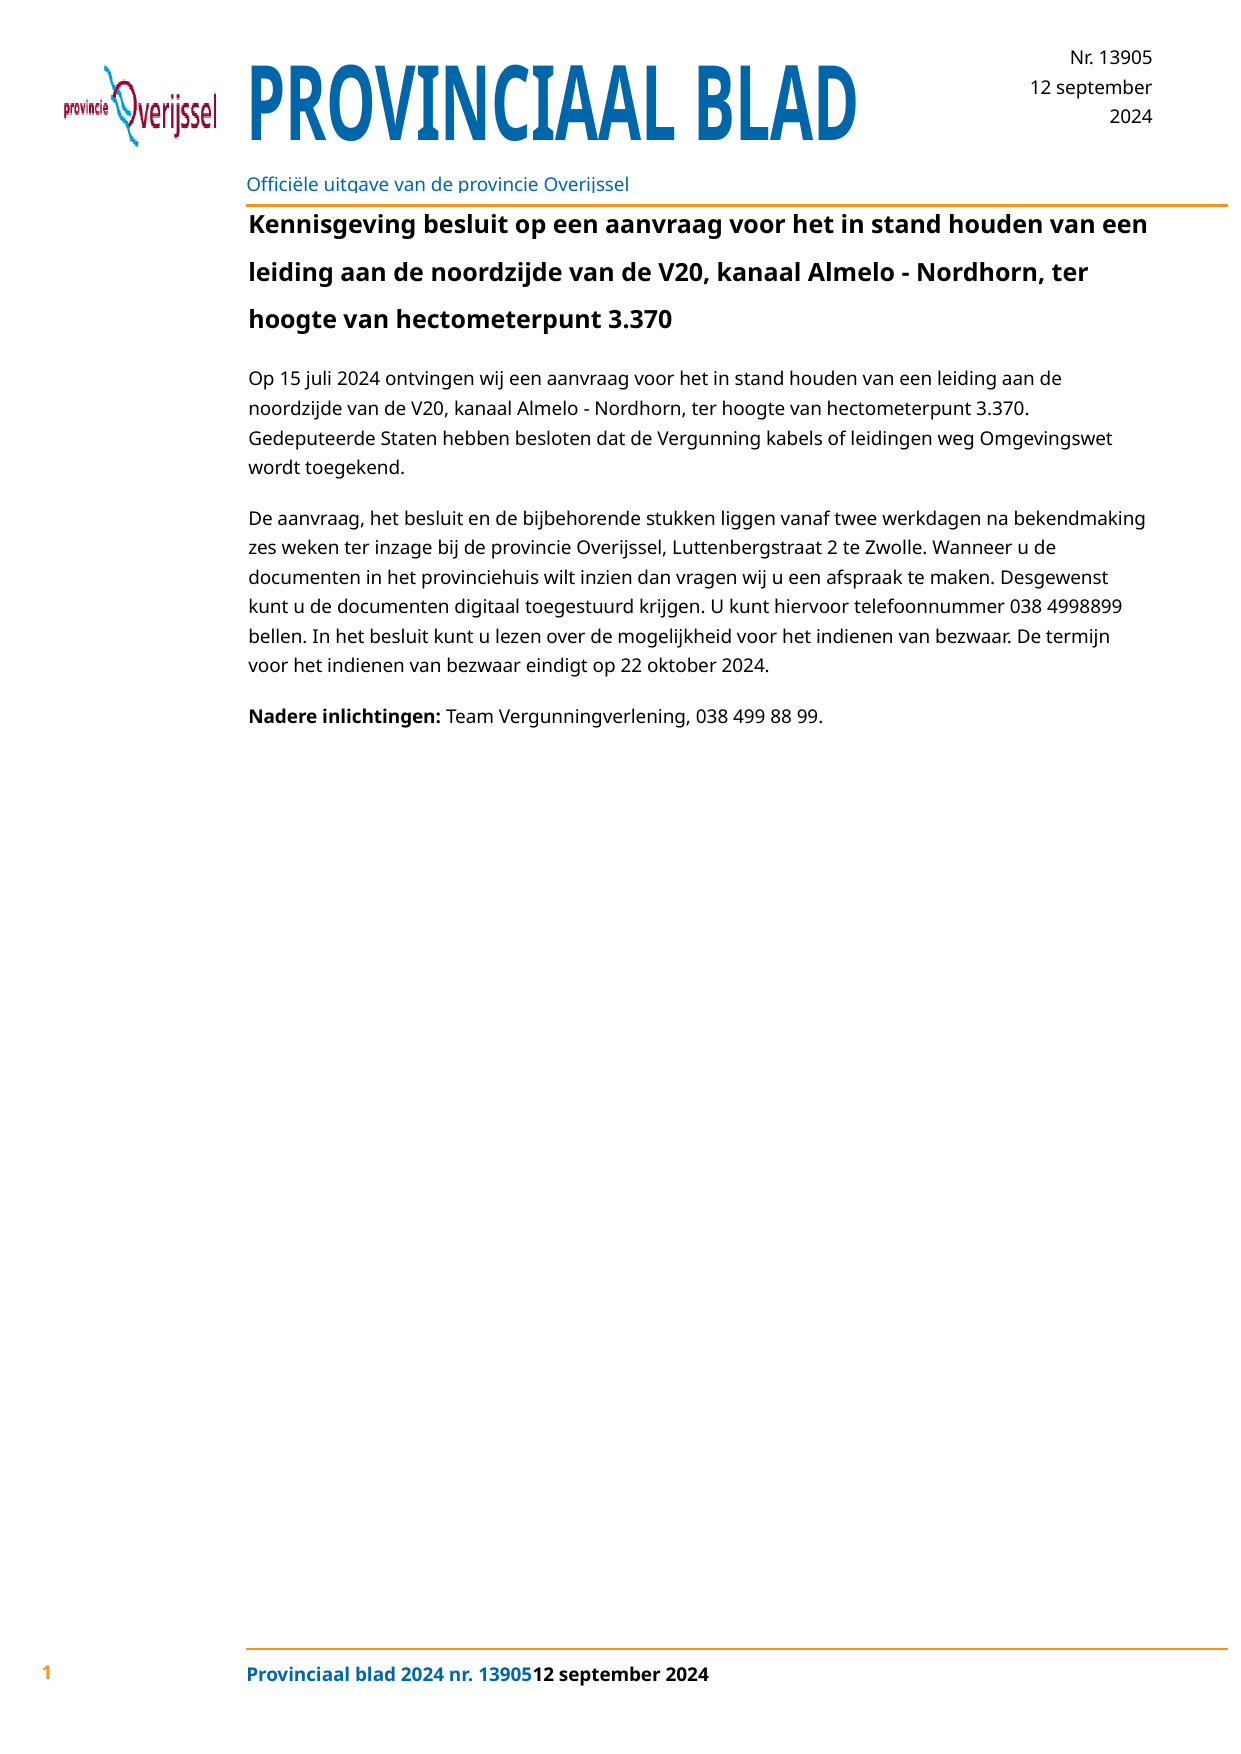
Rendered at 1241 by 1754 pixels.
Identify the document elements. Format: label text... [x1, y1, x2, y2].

text Op 15 juli 2024 ontvingen wij een aanvraag voor het in stand houden van een leiding aan de noordzijde van de V20, kanaal Almelo - Nordhorn, ter hoogte van hectometerpunt 3.370. Gedeputeerde Staten hebben besloten dat de Vergunning kabels of leidingen weg Omgevingswet wordt toegekend. [248, 366, 1152, 480]
text De aanvraag, het besluit en de bijbehorende stukken liggen vanaf twee werkdagen na bekendmaking zes weken ter inzage bij de provincie Overijssel, Luttenbergstraat 2 te Zwolle. Wanneer u de documenten in het provinciehuis wilt inzien dan vragen wij u een afspraak te maken. Desgewenst kunt u de documenten digitaal toegestuurd krijgen. U kunt hiervoor telefoonnummer 038 4998899 bellen. In het besluit kunt u lezen over de mogelijkheid voor het indienen van bezwaar. De termijn voor het indienen van bezwaar eindigt op 22 oktober 2024. [248, 505, 1152, 678]
text Nadere inlichtingen: Team Vergunningverlening, 038 499 88 99. [248, 703, 1152, 729]
picture [41, 47, 231, 172]
text Kennisgeving besluit op een aanvraag voor het in stand houden van een leiding aan de noordzijde van de V20, kanaal Almelo - Nordhorn, ter hoogte van hectometerpunt 3.370 [248, 207, 1152, 336]
